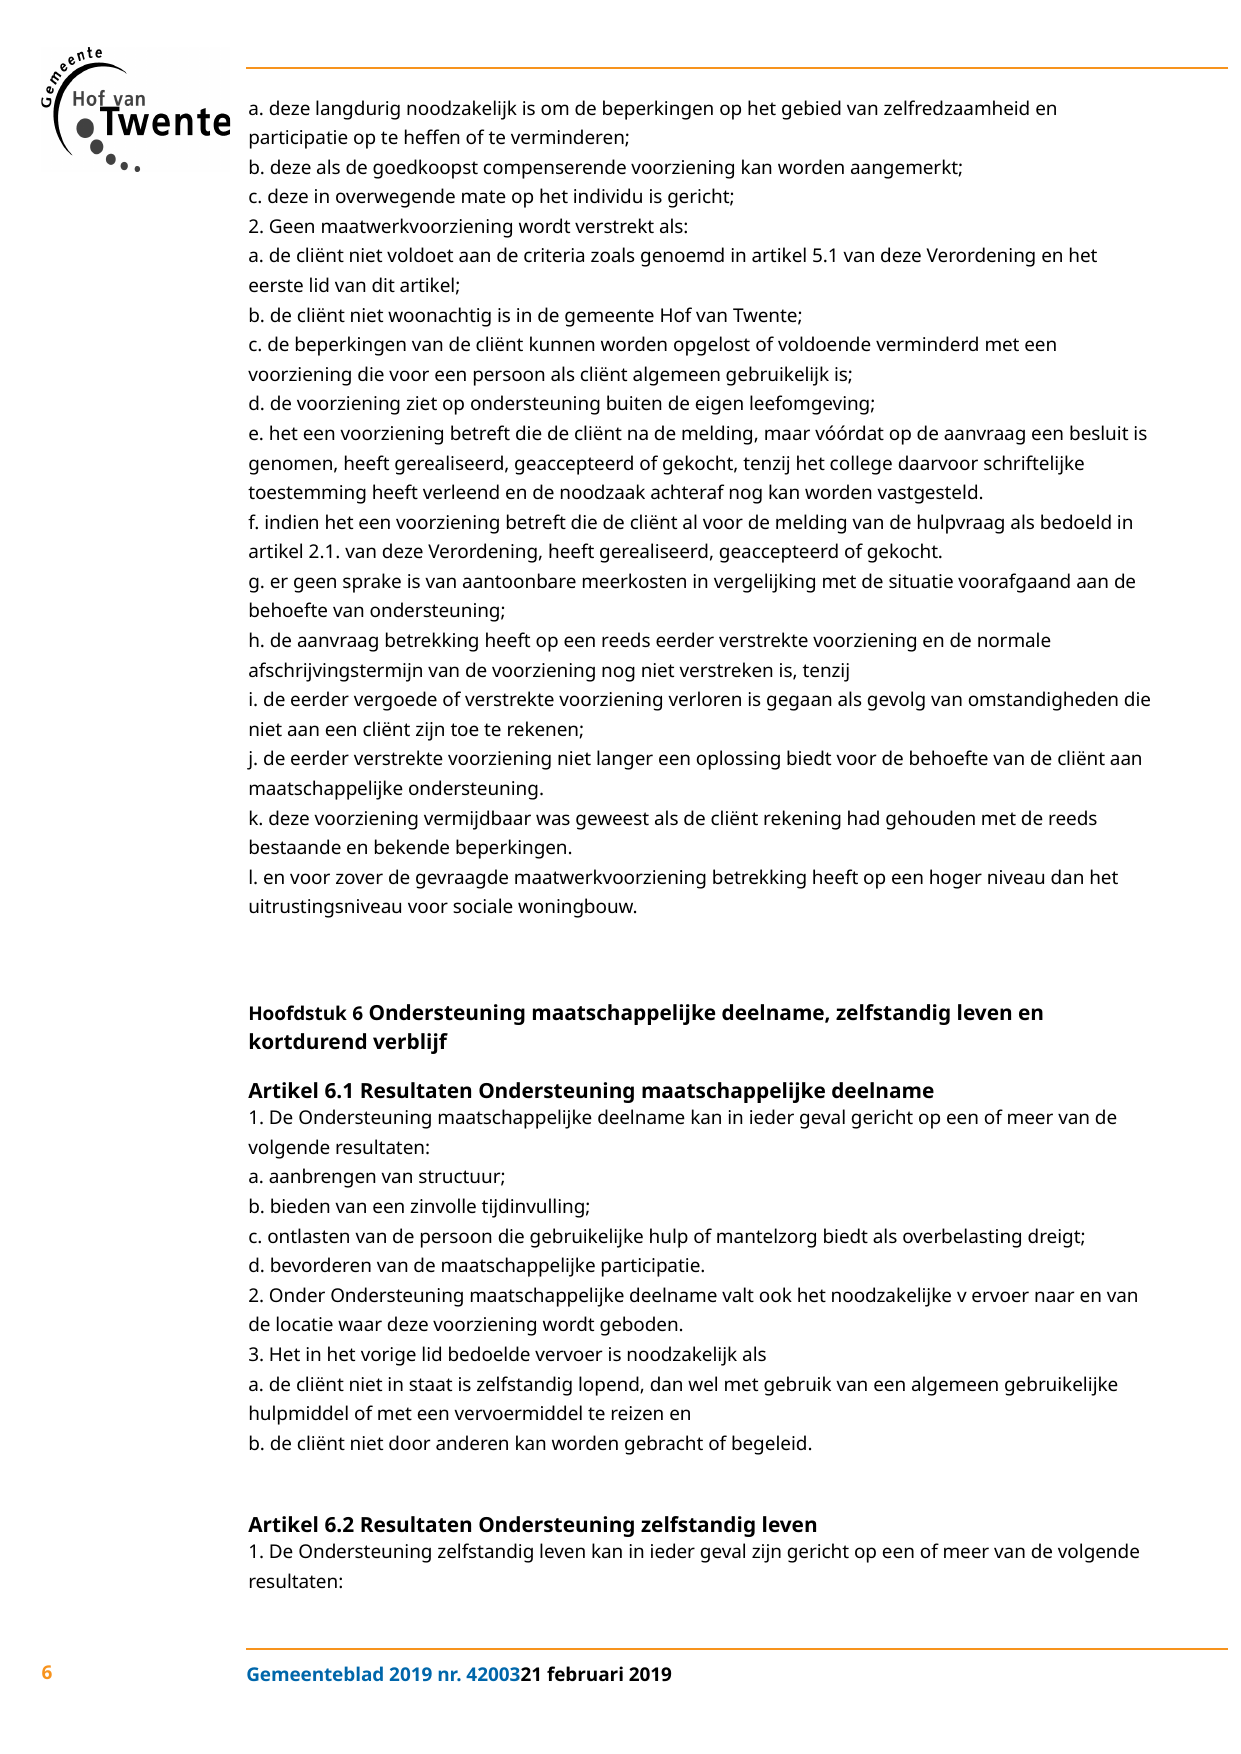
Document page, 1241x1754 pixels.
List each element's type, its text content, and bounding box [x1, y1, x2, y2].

text a. deze langdurig noodzakelijk is om de beperkingen op het gebied van zelfredzaamheid en participatie op te heffen of te verminderen; [248, 95, 1152, 150]
text 1. De Ondersteuning maatschappelijke deelname kan in ieder geval gericht op een of meer van de volgende resultaten: [248, 1104, 1152, 1160]
text b. bieden van een zinvolle tijdinvulling; [248, 1193, 1152, 1219]
text 2. Onder Ondersteuning maatschappelijke deelname valt ook het noodzakelijke v ervoer naar en van de locatie waar deze voorziening wordt geboden. [248, 1282, 1152, 1337]
text k. deze voorziening vermijdbaar was geweest als de cliënt rekening had gehouden met de reeds bestaande en bekende beperkingen. [248, 805, 1152, 860]
text f. indien het een voorziening betreft die de cliënt al voor de melding van de hulpvraag als bedoeld in artikel 2.1. van deze Verordening, heeft gerealiseerd, geaccepteerd of gekocht. [248, 509, 1152, 564]
text e. het een voorziening betreft die de cliënt na de melding, maar vóórdat op de aanvraag een besluit is genomen, heeft gerealiseerd, geaccepteerd of gekocht, tenzij het college daarvoor schriftelijke toestemming heeft verleend en de noodzaak achteraf nog kan worden vastgesteld. [248, 420, 1152, 505]
text c. de beperkingen van de cliënt kunnen worden opgelost of voldoende verminderd met een voorziening die voor een persoon als cliënt algemeen gebruikelijk is; [248, 331, 1152, 387]
text a. de cliënt niet voldoet aan de criteria zoals genoemd in artikel 5.1 van deze Verordening en het eerste lid van dit artikel; [248, 243, 1152, 298]
text Hoofdstuk 6 Ondersteuning maatschappelijke deelname, zelfstandig leven en kortdurend verblijf [248, 998, 1152, 1055]
text h. de aanvraag betrekking heeft op een reeds eerder verstrekte voorziening en de normale afschrijvingstermijn van de voorziening nog niet verstreken is, tenzij [248, 627, 1152, 683]
text 3. Het in het vorige lid bedoelde vervoer is noodzakelijk als [248, 1341, 1152, 1367]
text d. bevorderen van de maatschappelijke participatie. [248, 1252, 1152, 1278]
text a. de cliënt niet in staat is zelfstandig lopend, dan wel met gebruik van een algemeen gebruikelijke hulpmiddel of met een vervoermiddel te reizen en [248, 1371, 1152, 1426]
text c. ontlasten van de persoon die gebruikelijke hulp of mantelzorg biedt als overbelasting dreigt; [248, 1223, 1152, 1248]
text j. de eerder verstrekte voorziening niet langer een oplossing biedt voor de behoefte van de cliënt aan maatschappelijke ondersteuning. [248, 746, 1152, 801]
text b. deze als de goedkoopst compenserende voorziening kan worden aangemerkt; [248, 154, 1152, 180]
text 1. De Ondersteuning zelfstandig leven kan in ieder geval zijn gericht op een of meer van de volgende resultaten: [248, 1538, 1152, 1594]
text d. de voorziening ziet op ondersteuning buiten de eigen leefomgeving; [248, 391, 1152, 416]
text a. aanbrengen van structuur; [248, 1164, 1152, 1189]
text Artikel 6.1 Resultaten Ondersteuning maatschappelijke deelname [248, 1076, 1152, 1104]
text b. de cliënt niet woonachtig is in de gemeente Hof van Twente; [248, 302, 1152, 328]
text g. er geen sprake is van aantoonbare meerkosten in vergelijking met de situatie voorafgaand aan de behoefte van ondersteuning; [248, 568, 1152, 623]
text 2. Geen maatwerkvoorziening wordt verstrekt als: [248, 213, 1152, 239]
text b. de cliënt niet door anderen kan worden gebracht of begeleid. [248, 1430, 1152, 1456]
text l. en voor zover de gevraagde maatwerkvoorziening betrekking heeft op een hoger niveau dan het uitrustingsniveau voor sociale woningbouw. [248, 864, 1152, 919]
picture [41, 47, 231, 172]
text c. deze in overwegende mate op het individu is gericht; [248, 183, 1152, 209]
text i. de eerder vergoede of verstrekte voorziening verloren is gegaan als gevolg van omstandigheden die niet aan een cliënt zijn toe te rekenen; [248, 686, 1152, 742]
text Artikel 6.2 Resultaten Ondersteuning zelfstandig leven [248, 1510, 1152, 1538]
